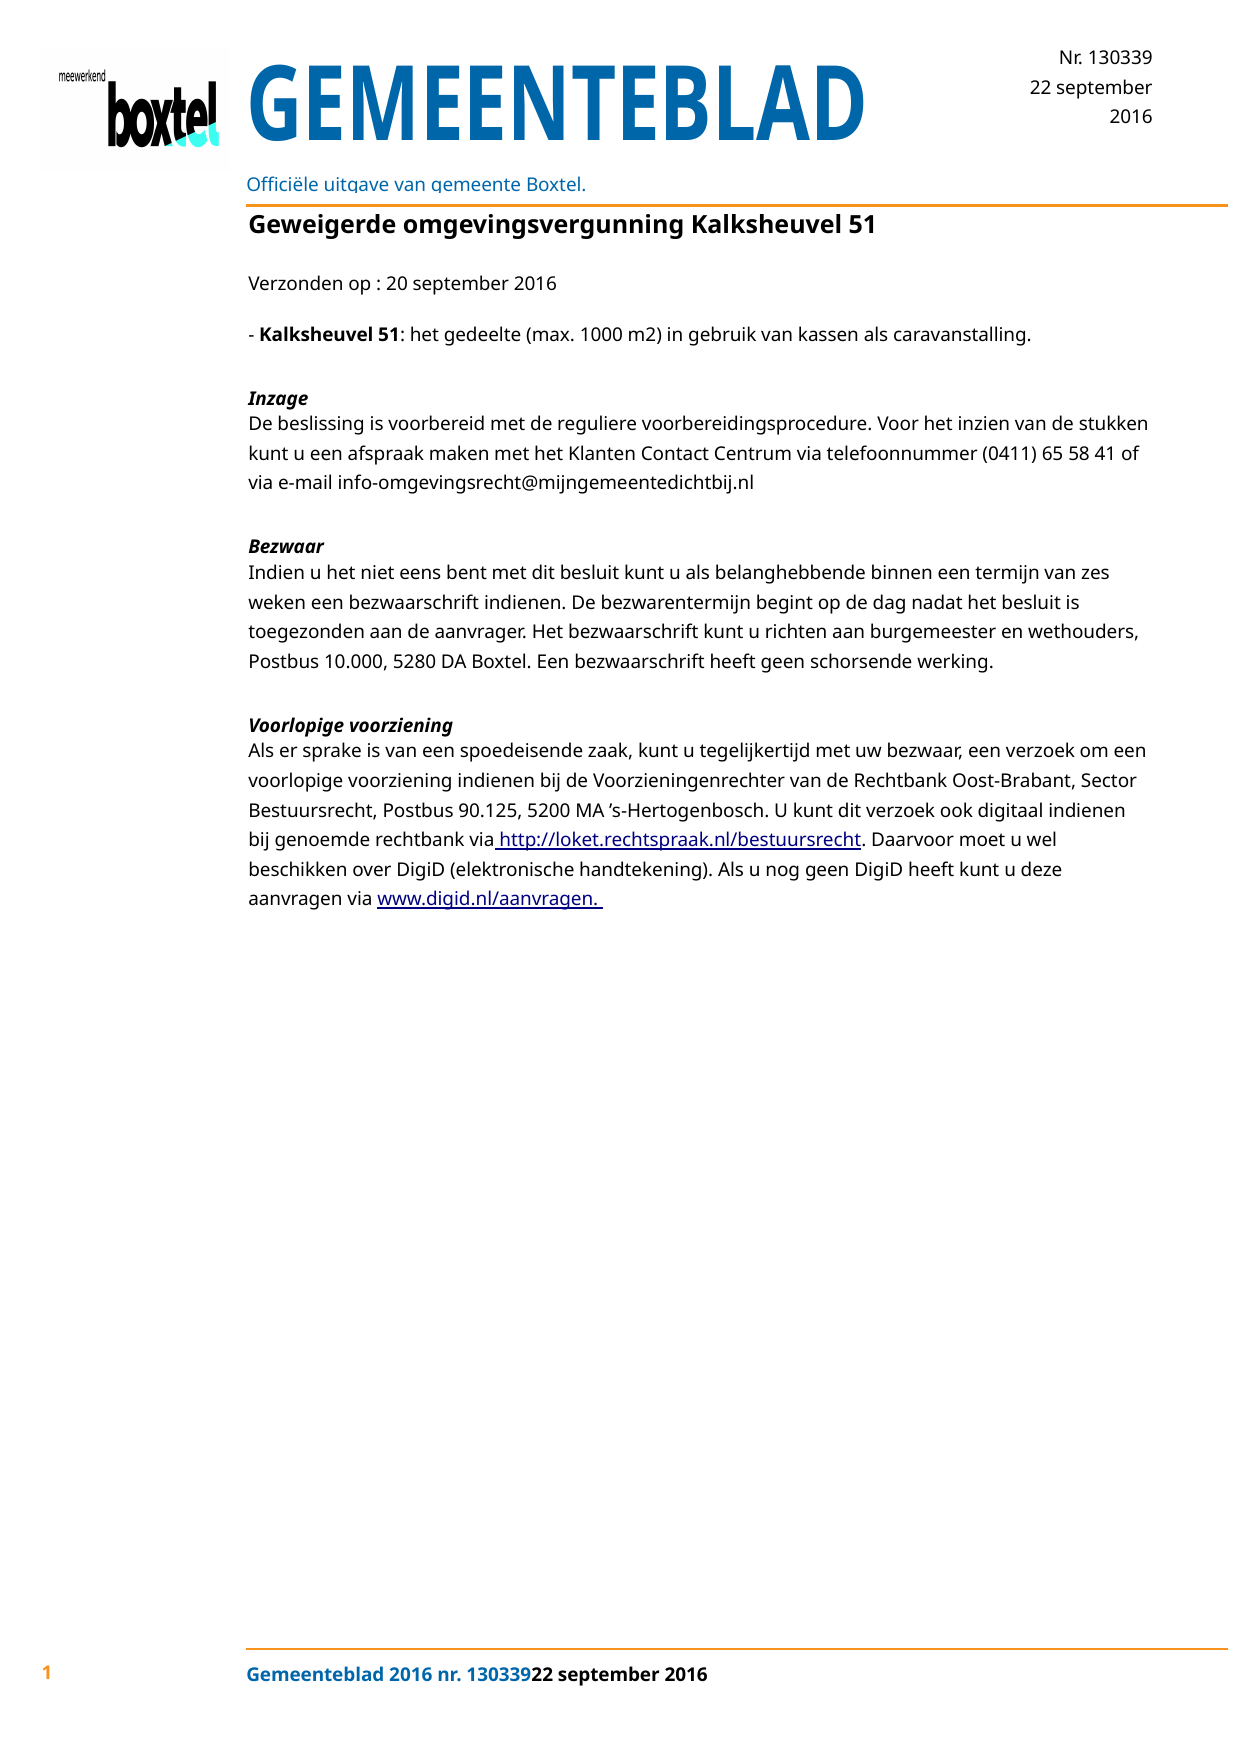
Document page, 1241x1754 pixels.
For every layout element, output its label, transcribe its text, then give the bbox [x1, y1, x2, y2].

text Inzage [248, 385, 1152, 410]
picture [41, 47, 231, 172]
text - Kalksheuvel 51: het gedeelte (max. 1000 m2) in gebruik van kassen als caravanstalling. [248, 321, 1152, 346]
text Verzonden op : 20 september 2016 [248, 270, 1152, 296]
text Geweigerde omgevingsvergunning Kalksheuvel 51 [248, 207, 1152, 241]
text Bezwaar [248, 533, 1152, 559]
text Indien u het niet eens bent met dit besluit kunt u als belanghebbende binnen een termijn van zes weken een bezwaarschrift indienen. De bezwarentermijn begint op de dag nadat het besluit is toegezonden aan de aanvrager. Het bezwaarschrift kunt u richten aan burgemeester en wethouders, Postbus 10.000, 5280 DA Boxtel. Een bezwaarschrift heeft geen schorsende werking. [248, 559, 1152, 674]
text De beslissing is voorbereid met de reguliere voorbereidingsprocedure. Voor het inzien van de stukken kunt u een afspraak maken met het Klanten Contact Centrum via telefoonnummer (0411) 65 58 41 of via e-mail info-omgevingsrecht@mijngemeentedichtbij.nl [248, 410, 1152, 495]
text Voorlopige voorziening [248, 712, 1152, 738]
text Als er sprake is van een spoedeisende zaak, kunt u tegelijkertijd met uw bezwaar, een verzoek om een voorlopige voorziening indienen bij de Voorzieningenrechter van de Rechtbank Oost-Brabant, Sector Bestuursrecht, Postbus 90.125, 5200 MA ’s-Hertogenbosch. U kunt dit verzoek ook digitaal indienen bij genoemde rechtbank via http://loket.rechtspraak.nl/bestuursrecht. Daarvoor moet u wel beschikken over DigiD (elektronische handtekening). Als u nog geen DigiD heeft kunt u deze aanvragen via www.digid.nl/aanvragen. [248, 738, 1152, 911]
